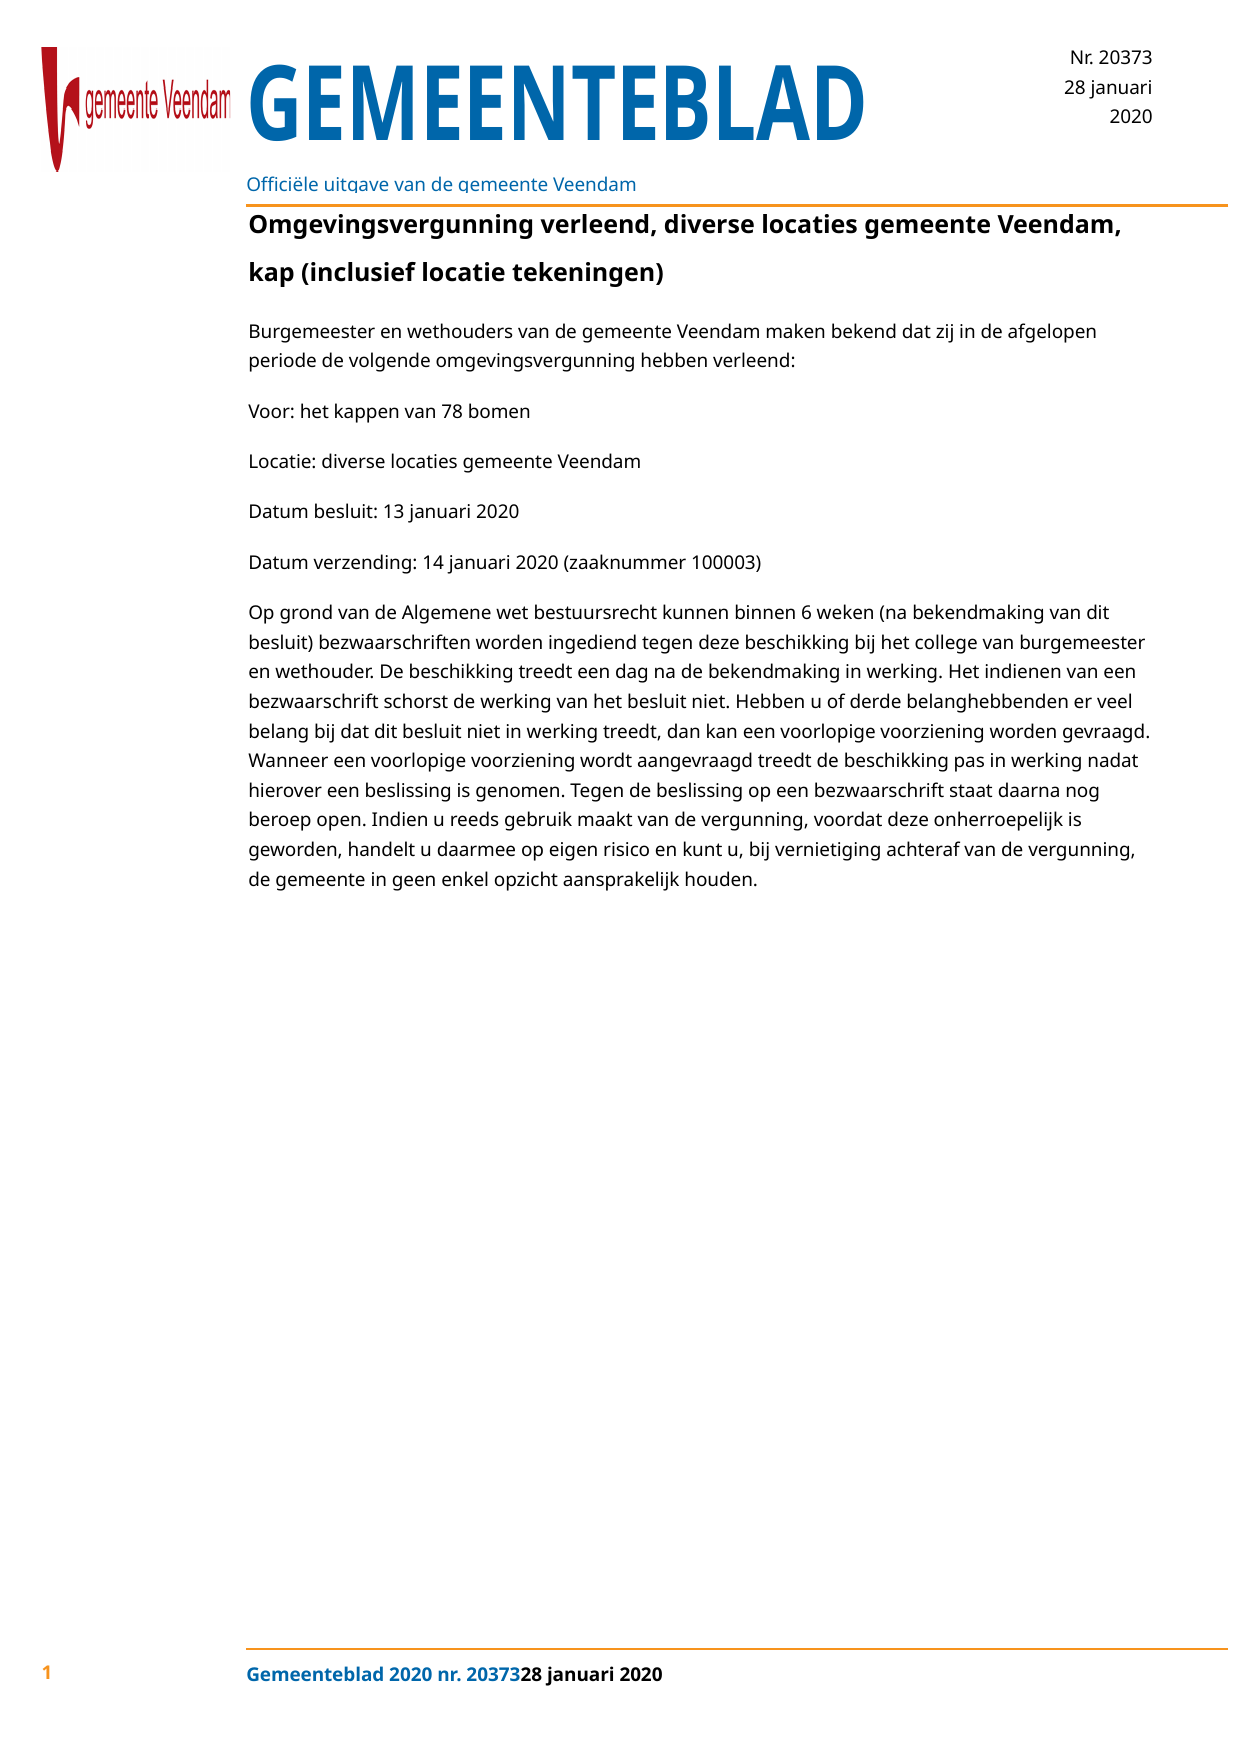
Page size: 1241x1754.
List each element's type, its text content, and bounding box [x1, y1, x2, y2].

text Locatie: diverse locaties gemeente Veendam [248, 448, 1152, 474]
text Op grond van de Algemene wet bestuursrecht kunnen binnen 6 weken (na bekendmaking van dit besluit) bezwaarschriften worden ingediend tegen deze beschikking bij het college van burgemeester en wethouder. De beschikking treedt een dag na de bekendmaking in werking. Het indienen van een bezwaarschrift schorst de werking van het besluit niet. Hebben u of derde belanghebbenden er veel belang bij dat dit besluit niet in werking treedt, dan kan een voorlopige voorziening worden gevraagd. Wanneer een voorlopige voorziening wordt aangevraagd treedt de beschikking pas in werking nadat hierover een beslissing is genomen. Tegen de beslissing op een bezwaarschrift staat daarna nog beroep open. Indien u reeds gebruik maakt van de vergunning, voordat deze onherroepelijk is geworden, handelt u daarmee op eigen risico en kunt u, bij vernietiging achteraf van de vergunning, de gemeente in geen enkel opzicht aansprakelijk houden. [248, 599, 1152, 892]
picture [41, 47, 231, 172]
text Datum besluit: 13 januari 2020 [248, 499, 1152, 524]
text Datum verzending: 14 januari 2020 (zaaknummer 100003) [248, 549, 1152, 575]
text Burgemeester en wethouders van de gemeente Veendam maken bekend dat zij in de afgelopen periode de volgende omgevingsvergunning hebben verleend: [248, 318, 1152, 373]
text Voor: het kappen van 78 bomen [248, 398, 1152, 424]
text Omgevingsvergunning verleend, diverse locaties gemeente Veendam, kap (inclusief locatie tekeningen) [248, 207, 1152, 288]
